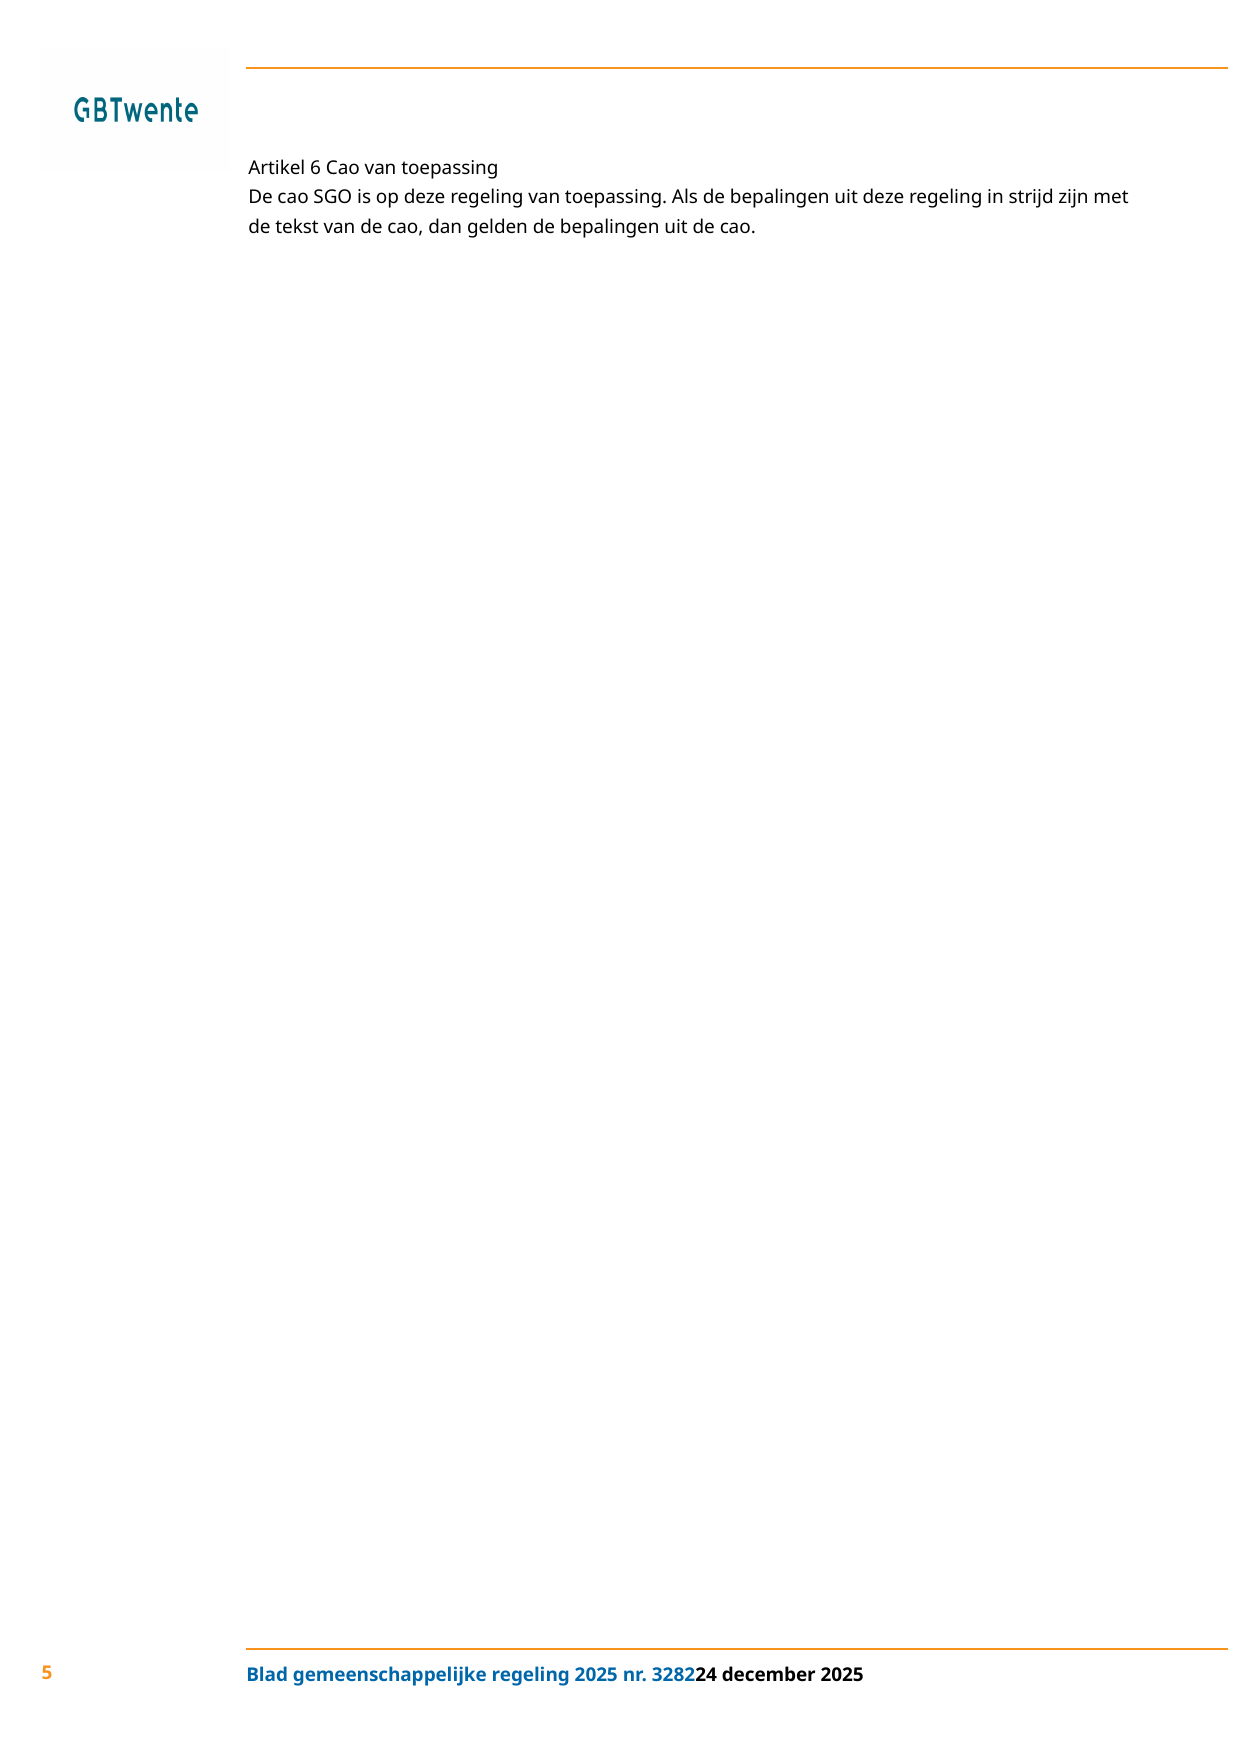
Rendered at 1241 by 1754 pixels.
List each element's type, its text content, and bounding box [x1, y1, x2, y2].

text Artikel 6 Cao van toepassing [248, 154, 1152, 180]
picture [41, 47, 231, 172]
text De cao SGO is op deze regeling van toepassing. Als de bepalingen uit deze regeling in strijd zijn met de tekst van de cao, dan gelden de bepalingen uit de cao. [248, 183, 1152, 239]
